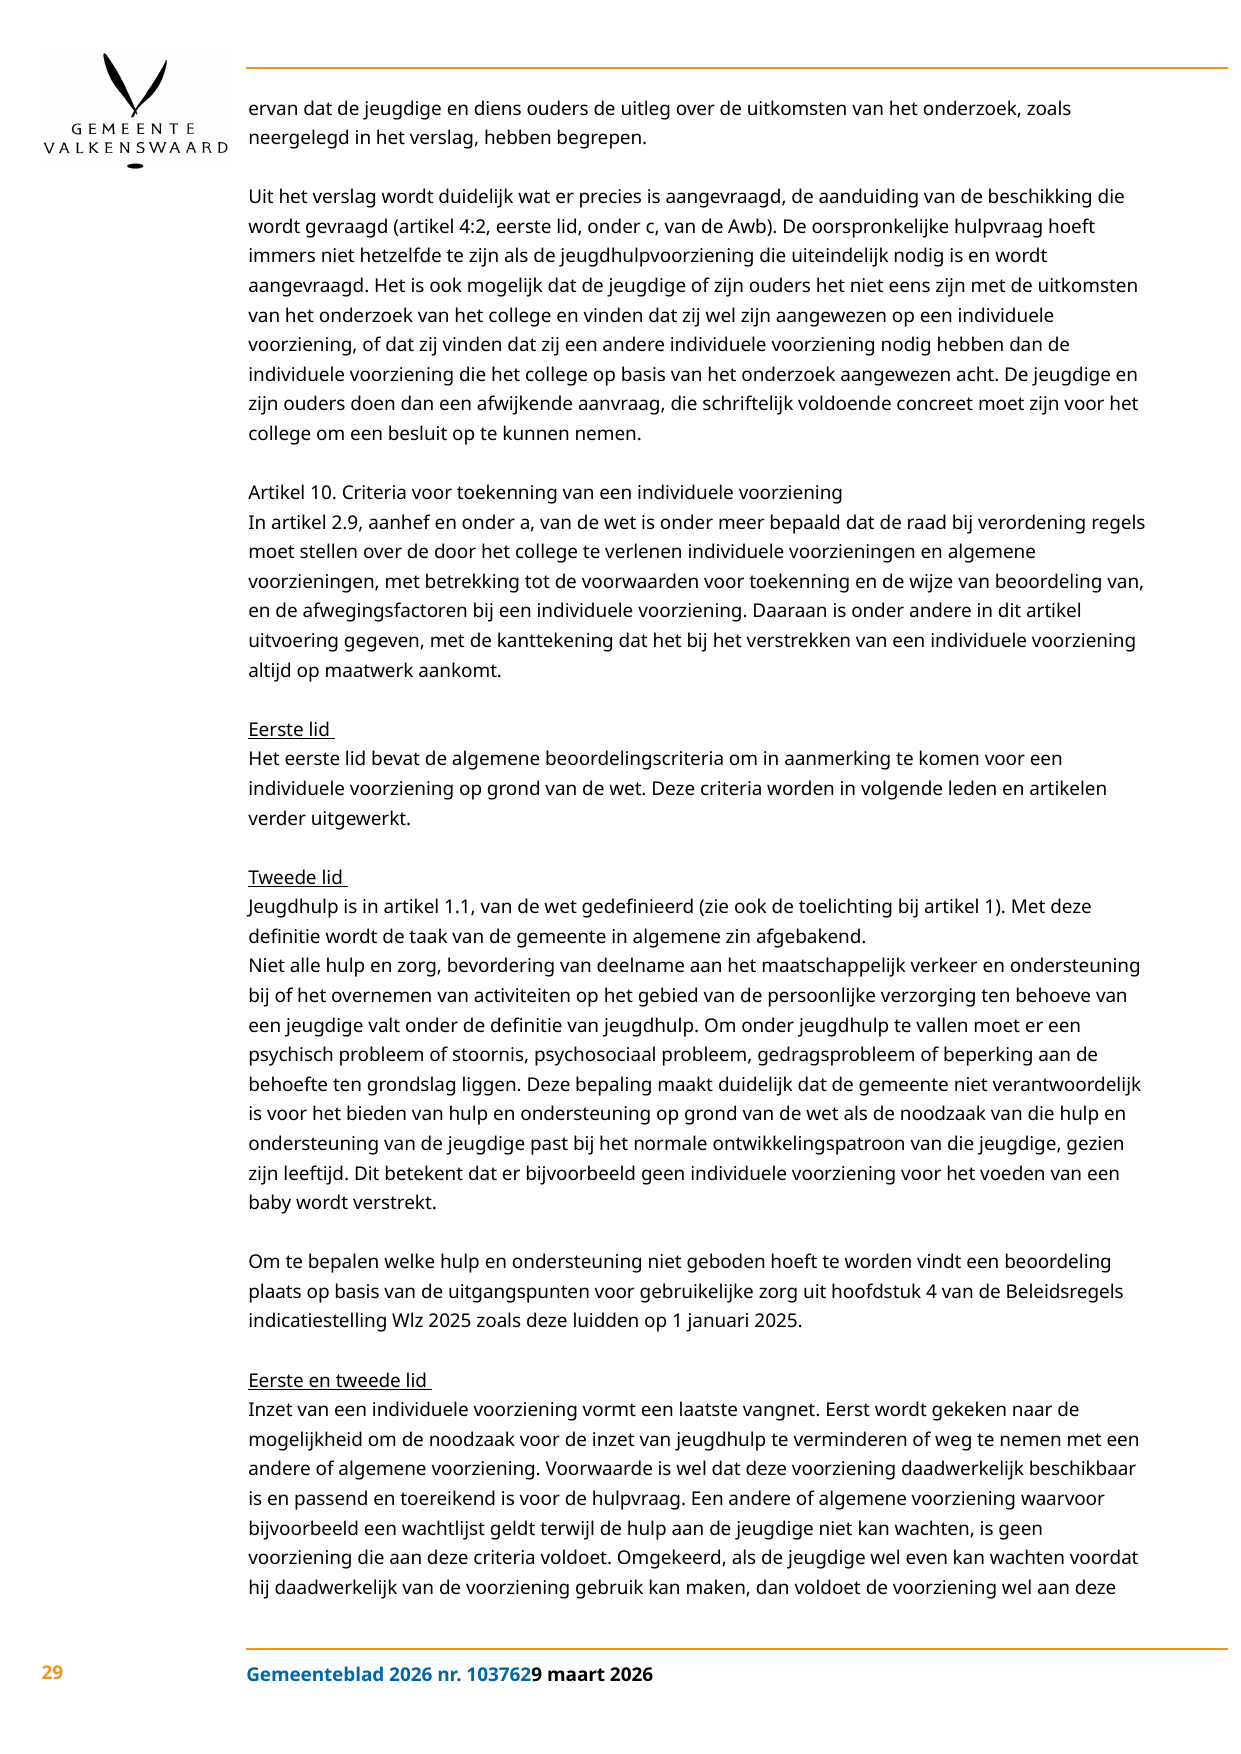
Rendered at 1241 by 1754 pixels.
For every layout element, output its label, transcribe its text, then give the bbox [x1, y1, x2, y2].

text Niet alle hulp en zorg, bevordering van deelname aan het maatschappelijk verkeer en ondersteuning bij of het overnemen van activiteiten op het gebied van de persoonlijke verzorging ten behoeve van een jeugdige valt onder de definitie van jeugdhulp. Om onder jeugdhulp te vallen moet er een psychisch probleem of stoornis, psychosociaal probleem, gedragsprobleem of beperking aan de behoefte ten grondslag liggen. Deze bepaling maakt duidelijk dat de gemeente niet verantwoordelijk is voor het bieden van hulp en ondersteuning op grond van de wet als de noodzaak van die hulp en ondersteuning van de jeugdige past bij het normale ontwikkelingspatroon van die jeugdige, gezien zijn leeftijd. Dit betekent dat er bijvoorbeeld geen individuele voorziening voor het voeden van een baby wordt verstrekt. [248, 953, 1152, 1215]
text Inzet van een individuele voorziening vormt een laatste vangnet. Eerst wordt gekeken naar de mogelijkheid om de noodzaak voor de inzet van jeugdhulp te verminderen of weg te nemen met een andere of algemene voorziening. Voorwaarde is wel dat deze voorziening daadwerkelijk beschikbaar is en passend en toereikend is voor de hulpvraag. Een andere of algemene voorziening waarvoor bijvoorbeeld een wachtlijst geldt terwijl de hulp aan de jeugdige niet kan wachten, is geen voorziening die aan deze criteria voldoet. Omgekeerd, als de jeugdige wel even kan wachten voordat hij daadwerkelijk van de voorziening gebruik kan maken, dan voldoet de voorziening wel aan deze [248, 1396, 1152, 1600]
text Om te bepalen welke hulp en ondersteuning niet geboden hoeft te worden vindt een beoordeling plaats op basis van de uitgangspunten voor gebruikelijke zorg uit hoofdstuk 4 van de Beleidsregels indicatiestelling Wlz 2025 zoals deze luidden op 1 januari 2025. [248, 1248, 1152, 1333]
text Uit het verslag wordt duidelijk wat er precies is aangevraagd, de aanduiding van de beschikking die wordt gevraagd (artikel 4:2, eerste lid, onder c, van de Awb). De oorspronkelijke hulpvraag hoeft immers niet hetzelfde te zijn als de jeugdhulpvoorziening die uiteindelijk nodig is en wordt aangevraagd. Het is ook mogelijk dat de jeugdige of zijn ouders het niet eens zijn met de uitkomsten van het onderzoek van het college en vinden dat zij wel zijn aangewezen op een individuele voorziening, of dat zij vinden dat zij een andere individuele voorziening nodig hebben dan de individuele voorziening die het college op basis van het onderzoek aangewezen acht. De jeugdige en zijn ouders doen dan een afwijkende aanvraag, die schriftelijk voldoende concreet moet zijn voor het college om een besluit op te kunnen nemen. [248, 183, 1152, 446]
picture [41, 47, 231, 172]
text Het eerste lid bevat de algemene beoordelingscriteria om in aanmerking te komen voor een individuele voorziening op grond van de wet. Deze criteria worden in volgende leden en artikelen verder uitgewerkt. [248, 746, 1152, 831]
text Eerste en tweede lid [248, 1367, 1152, 1393]
text Tweede lid [248, 864, 1152, 890]
text ervan dat de jeugdige en diens ouders de uitleg over de uitkomsten van het onderzoek, zoals neergelegd in het verslag, hebben begrepen. [248, 95, 1152, 150]
text Artikel 10. Criteria voor toekenning van een individuele voorziening [248, 479, 1152, 505]
text Jeugdhulp is in artikel 1.1, van de wet gedefinieerd (zie ook de toelichting bij artikel 1). Met deze definitie wordt de taak van de gemeente in algemene zin afgebakend. [248, 893, 1152, 949]
text In artikel 2.9, aanhef en onder a, van de wet is onder meer bepaald dat de raad bij verordening regels moet stellen over de door het college te verlenen individuele voorzieningen en algemene voorzieningen, met betrekking tot de voorwaarden voor toekenning en de wijze van beoordeling van, en de afwegingsfactoren bij een individuele voorziening. Daaraan is onder andere in dit artikel uitvoering gegeven, met de kanttekening dat het bij het verstrekken van een individuele voorziening altijd op maatwerk aankomt. [248, 509, 1152, 683]
text Eerste lid [248, 716, 1152, 742]
